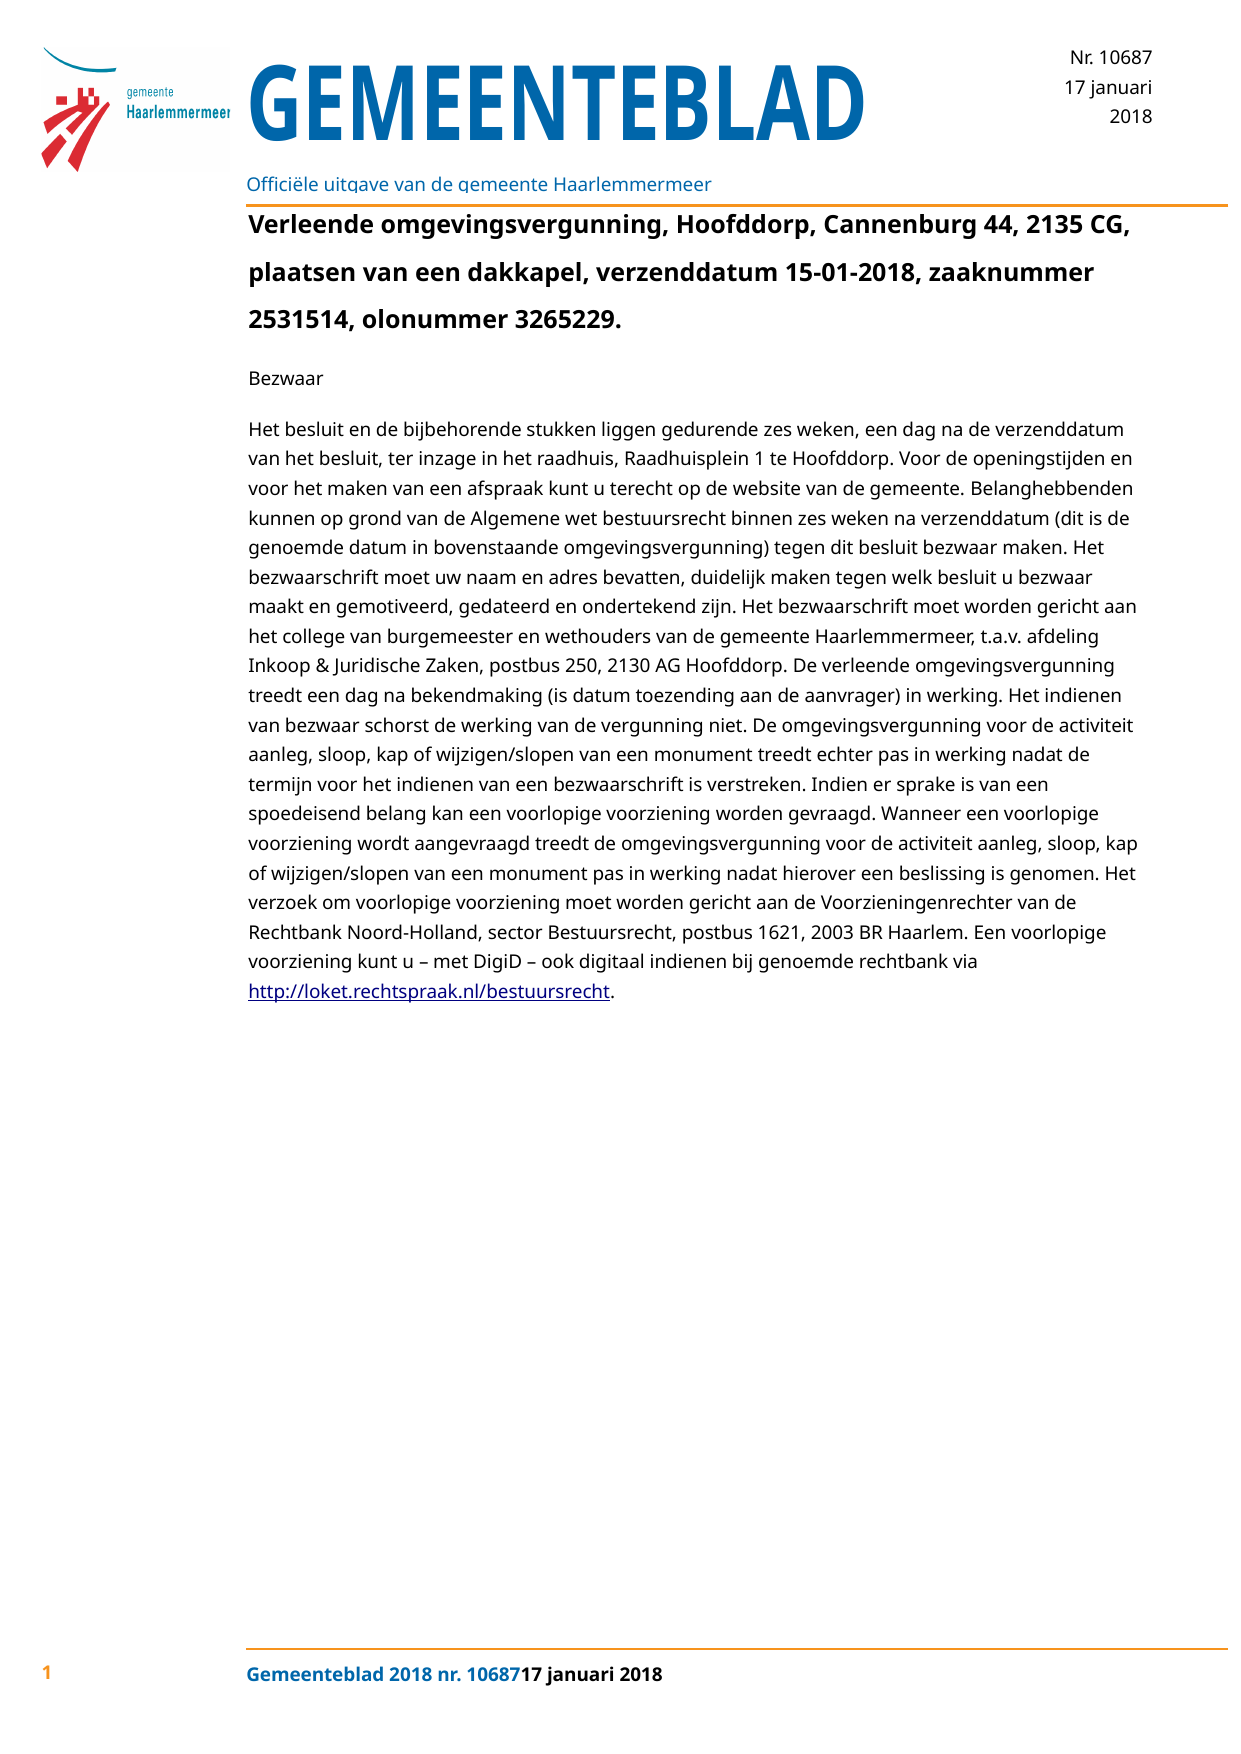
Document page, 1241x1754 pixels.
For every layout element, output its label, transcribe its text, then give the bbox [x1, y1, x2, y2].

text Verleende omgevingsvergunning, Hoofddorp, Cannenburg 44, 2135 CG, plaatsen van een dakkapel, verzenddatum 15-01-2018, zaaknummer 2531514, olonummer 3265229. [248, 207, 1152, 336]
picture [41, 47, 231, 172]
text Het besluit en de bijbehorende stukken liggen gedurende zes weken, een dag na de verzenddatum van het besluit, ter inzage in het raadhuis, Raadhuisplein 1 te Hoofddorp. Voor de openingstijden en voor het maken van een afspraak kunt u terecht op de website van de gemeente. Belanghebbenden kunnen op grond van de Algemene wet bestuursrecht binnen zes weken na verzenddatum (dit is de genoemde datum in bovenstaande omgevingsvergunning) tegen dit besluit bezwaar maken. Het bezwaarschrift moet uw naam en adres bevatten, duidelijk maken tegen welk besluit u bezwaar maakt en gemotiveerd, gedateerd en ondertekend zijn. Het bezwaarschrift moet worden gericht aan het college van burgemeester en wethouders van de gemeente Haarlemmermeer, t.a.v. afdeling Inkoop & Juridische Zaken, postbus 250, 2130 AG Hoofddorp. De verleende omgevingsvergunning treedt een dag na bekendmaking (is datum toezending aan de aanvrager) in werking. Het indienen van bezwaar schorst de werking van de vergunning niet. De omgevingsvergunning voor de activiteit aanleg, sloop, kap of wijzigen/slopen van een monument treedt echter pas in werking nadat de termijn voor het indienen van een bezwaarschrift is verstreken. Indien er sprake is van een spoedeisend belang kan een voorlopige voorziening worden gevraagd. Wanneer een voorlopige voorziening wordt aangevraagd treedt de omgevingsvergunning voor de activiteit aanleg, sloop, kap of wijzigen/slopen van een monument pas in werking nadat hierover een beslissing is genomen. Het verzoek om voorlopige voorziening moet worden gericht aan de Voorzieningenrechter van de Rechtbank Noord-Holland, sector Bestuursrecht, postbus 1621, 2003 BR Haarlem. Een voorlopige voorziening kunt u – met DigiD – ook digitaal indienen bij genoemde rechtbank via http://loket.rechtspraak.nl/bestuursrecht. [248, 416, 1152, 1004]
text Bezwaar [248, 366, 1152, 391]
